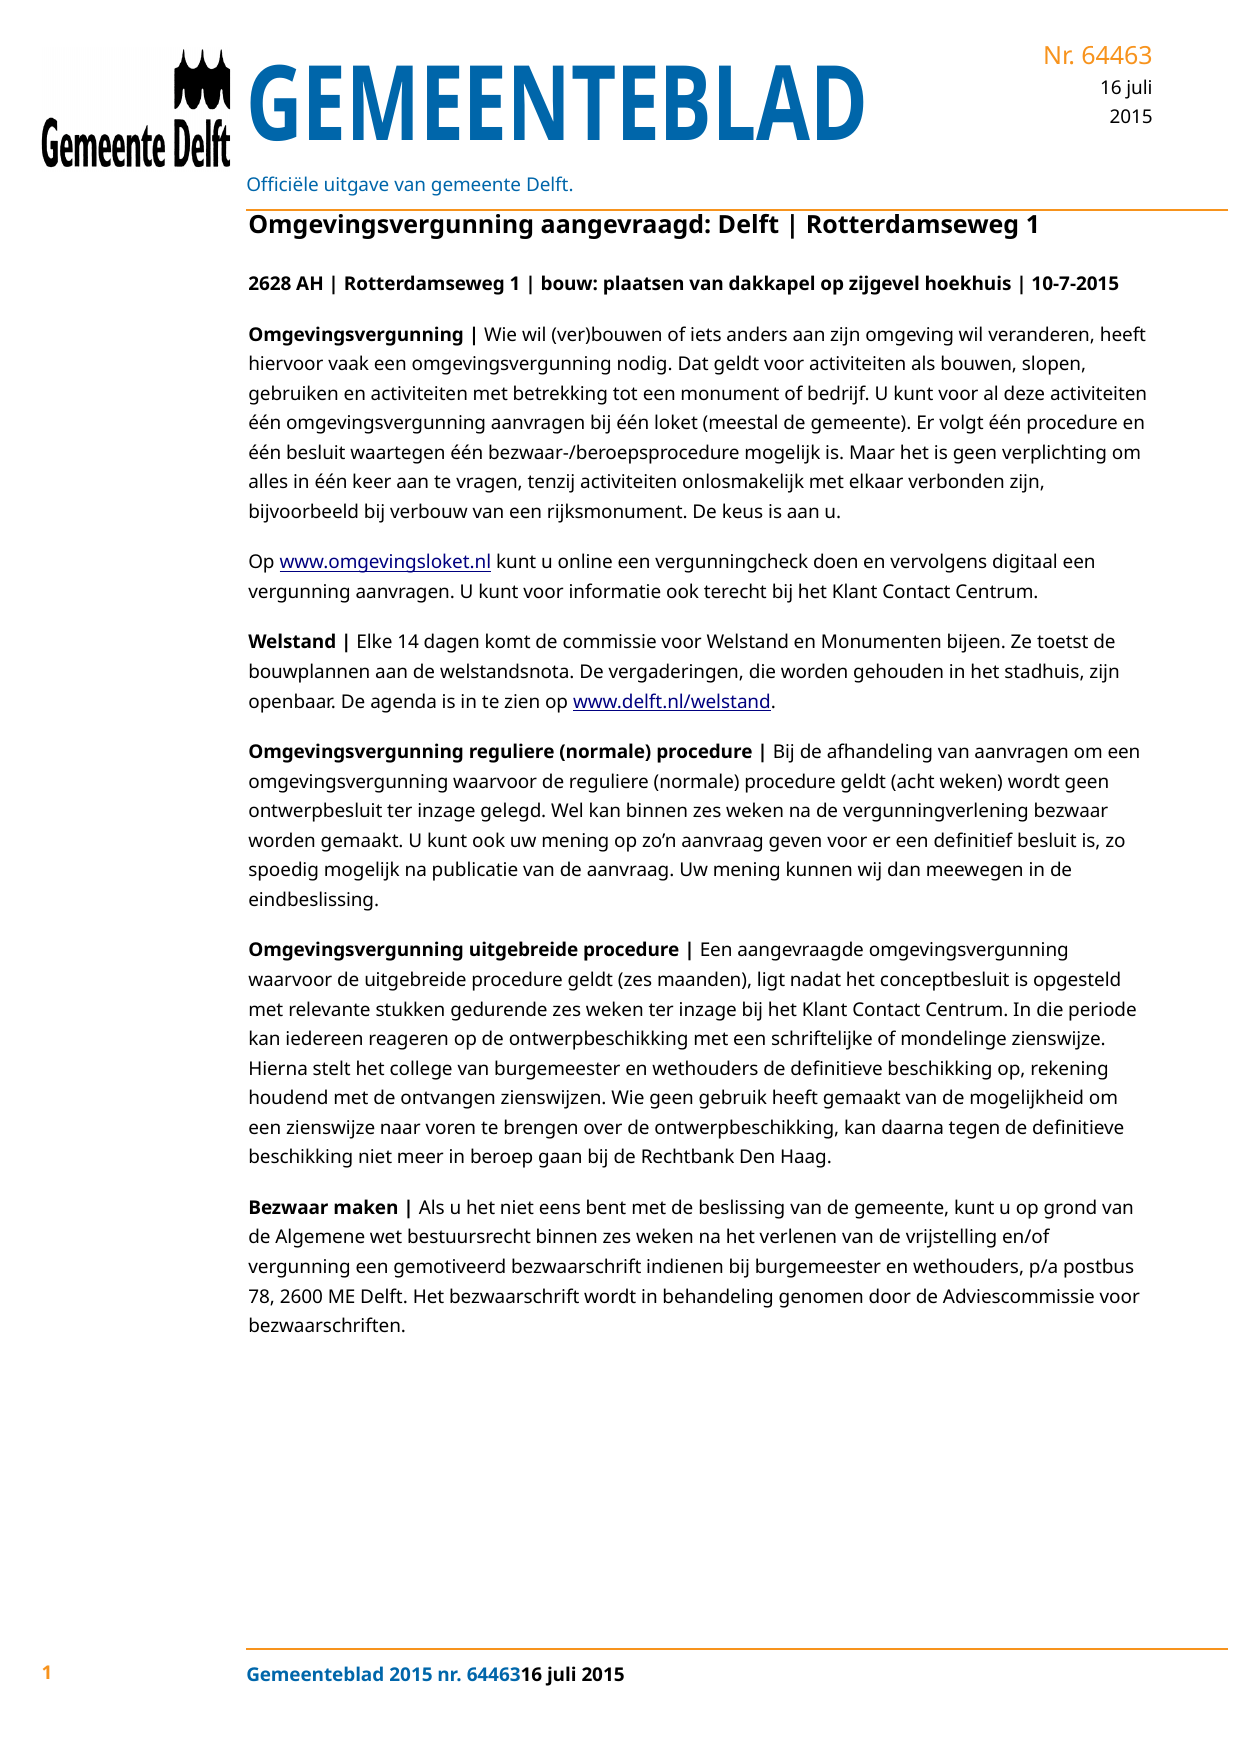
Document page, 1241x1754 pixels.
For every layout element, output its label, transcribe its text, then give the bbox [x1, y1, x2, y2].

text Op www.omgevingsloket.nl kunt u online een vergunningcheck doen en vervolgens digitaal een vergunning aanvragen. U kunt voor informatie ook terecht bij het Klant Contact Centrum. [248, 549, 1152, 604]
text Omgevingsvergunning | Wie wil (ver)bouwen of iets anders aan zijn omgeving wil veranderen, heeft hiervoor vaak een omgevingsvergunning nodig. Dat geldt voor activiteiten als bouwen, slopen, gebruiken en activiteiten met betrekking tot een monument of bedrijf. U kunt voor al deze activiteiten één omgevingsvergunning aanvragen bij één loket (meestal de gemeente). Er volgt één procedure en één besluit waartegen één bezwaar-/beroepsprocedure mogelijk is. Maar het is geen verplichting om alles in één keer aan te vragen, tenzij activiteiten onlosmakelijk met elkaar verbonden zijn, bijvoorbeeld bij verbouw van een rijksmonument. De keus is aan u. [248, 321, 1152, 524]
text 2628 AH | Rotterdamseweg 1 | bouw: plaatsen van dakkapel op zijgevel hoekhuis | 10-7-2015 [248, 270, 1152, 296]
text Bezwaar maken | Als u het niet eens bent met de beslissing van de gemeente, kunt u op grond van de Algemene wet bestuursrecht binnen zes weken na het verlenen van de vrijstelling en/of vergunning een gemotiveerd bezwaarschrift indienen bij burgemeester en wethouders, p/a postbus 78, 2600 ME Delft. Het bezwaarschrift wordt in behandeling genomen door de Adviescommissie voor bezwaarschriften. [248, 1194, 1152, 1338]
text Omgevingsvergunning uitgebreide procedure | Een aangevraagde omgevingsvergunning waarvoor de uitgebreide procedure geldt (zes maanden), ligt nadat het conceptbesluit is opgesteld met relevante stukken gedurende zes weken ter inzage bij het Klant Contact Centrum. In die periode kan iedereen reageren op de ontwerpbeschikking met een schriftelijke of mondelinge zienswijze. Hierna stelt het college van burgemeester en wethouders de definitieve beschikking op, rekening houdend met de ontvangen zienswijzen. Wie geen gebruik heeft gemaakt van de mogelijkheid om een zienswijze naar voren te brengen over de ontwerpbeschikking, kan daarna tegen de definitieve beschikking niet meer in beroep gaan bij de Rechtbank Den Haag. [248, 937, 1152, 1169]
text Welstand | Elke 14 dagen komt de commissie voor Welstand en Monumenten bijeen. Ze toetst de bouwplannen aan de welstandsnota. De vergaderingen, die worden gehouden in het stadhuis, zijn openbaar. De agenda is in te zien op www.delft.nl/welstand. [248, 629, 1152, 713]
text Omgevingsvergunning aangevraagd: Delft | Rotterdamseweg 1 [248, 211, 1152, 241]
picture [41, 47, 231, 172]
text Omgevingsvergunning reguliere (normale) procedure | Bij de afhandeling van aanvragen om een omgevingsvergunning waarvoor de reguliere (normale) procedure geldt (acht weken) wordt geen ontwerpbesluit ter inzage gelegd. Wel kan binnen zes weken na de vergunningverlening bezwaar worden gemaakt. U kunt ook uw mening op zo’n aanvraag geven voor er een definitief besluit is, zo spoedig mogelijk na publicatie van de aanvraag. Uw mening kunnen wij dan meewegen in de eindbeslissing. [248, 738, 1152, 912]
